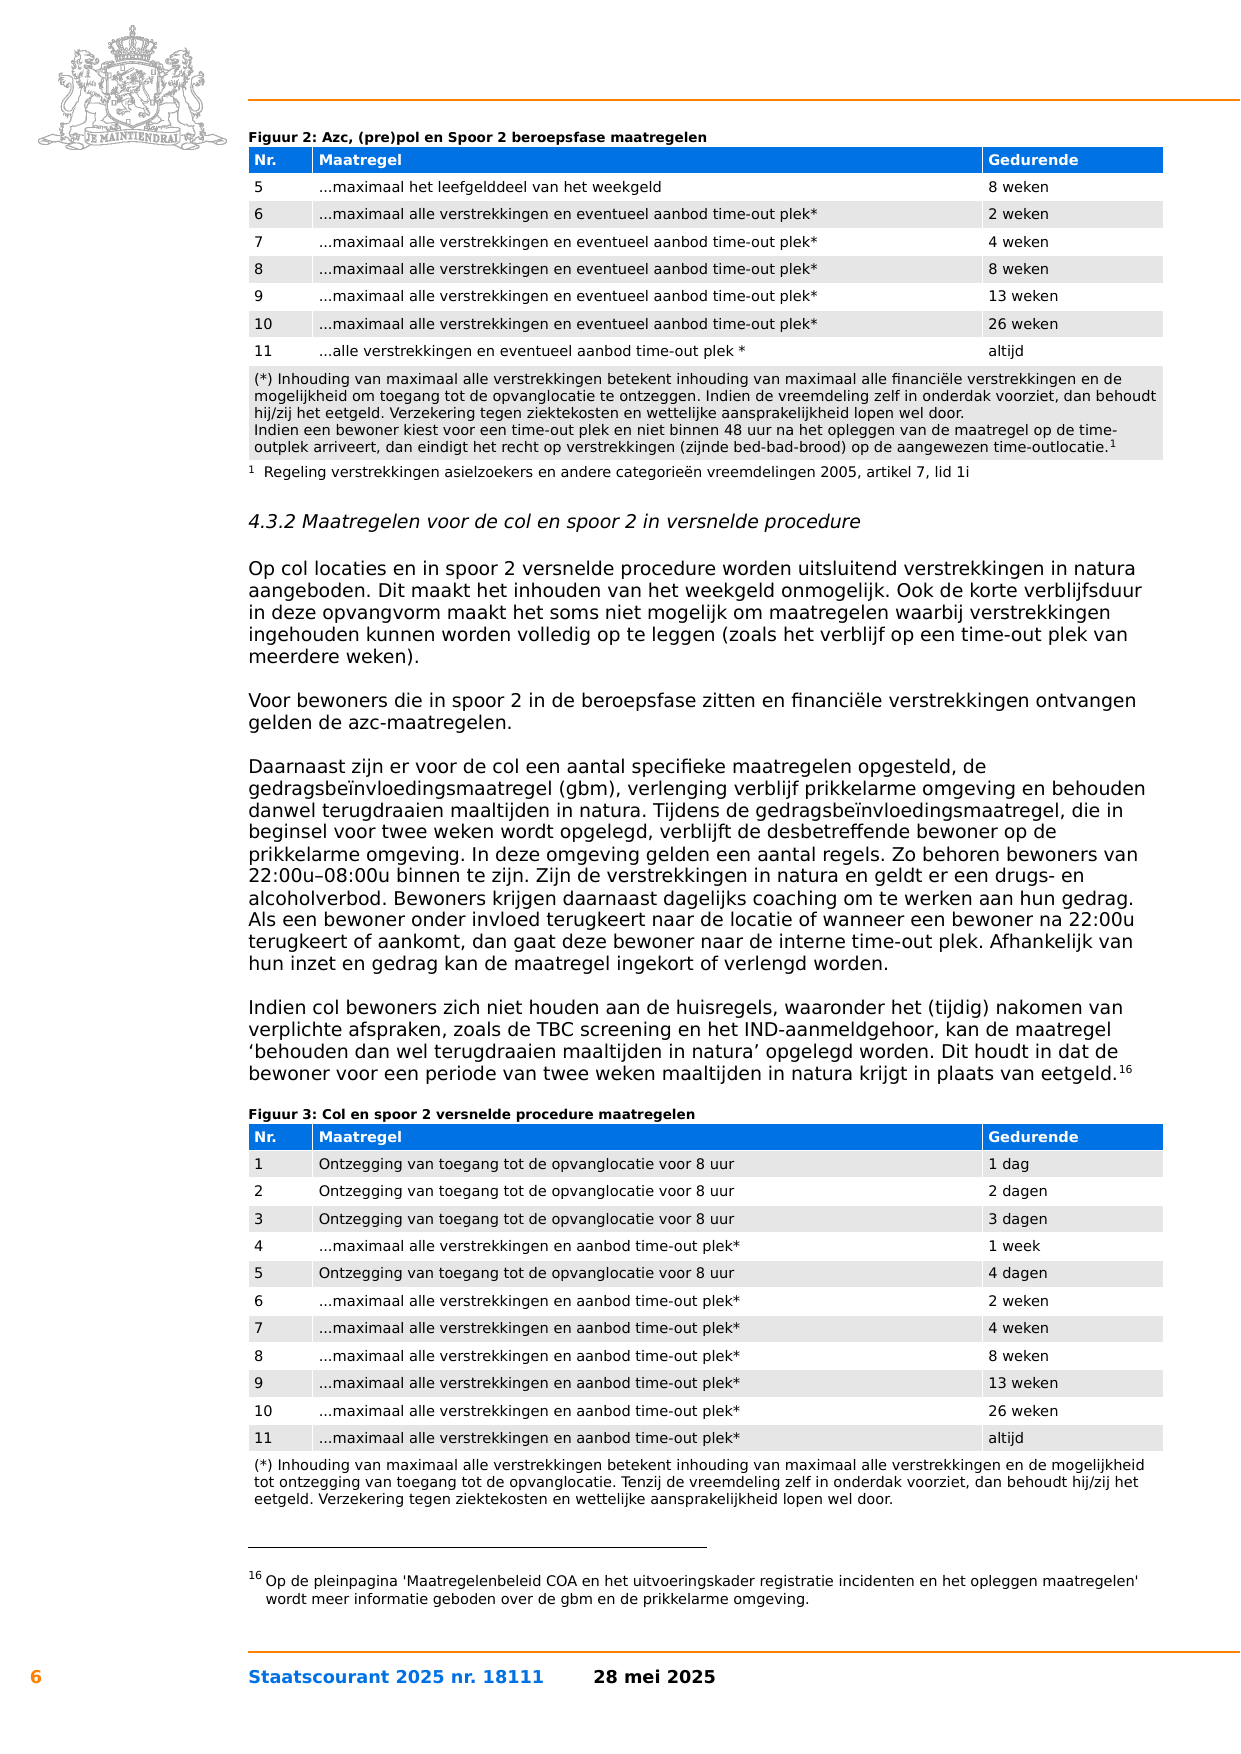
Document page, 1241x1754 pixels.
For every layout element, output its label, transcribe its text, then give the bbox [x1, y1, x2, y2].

table_cell 6 [249, 201, 312, 228]
table_cell 4 weken [983, 229, 1163, 255]
table_cell ...maximaal alle verstrekkingen en aanbod time-out plek* [313, 1316, 982, 1342]
text Als een bewoner onder invloed terugkeert naar de locatie of wanneer een bewoner na 22:00u terugkeert of aankomt, dan gaat deze bewoner naar de interne time-out plek. Afhankelijk van hun inzet en gedrag kan de maatregel ingekort of verlengd worden. [248, 909, 1163, 975]
table_cell Gedurende [983, 147, 1163, 173]
table_cell 3 [249, 1206, 312, 1232]
table_cell 2 [249, 1179, 312, 1205]
table_cell ...maximaal alle verstrekkingen en eventueel aanbod time-out plek* [313, 201, 982, 228]
text Daarnaast zijn er voor de col een aantal specifieke maatregelen opgesteld, de gedragsbeïnvloedingsmaatregel (gbm), verlenging verblijf prikkelarme omgeving en behouden danwel terugdraaien maaltijden in natura. Tijdens de gedragsbeïnvloedingsmaatregel, die in beginsel voor twee weken wordt opgelegd, verblijft de desbetreffende bewoner op de prikkelarme omgeving. In deze omgeving gelden een aantal regels. Zo behoren bewoners van 22:00u–08:00u binnen te zijn. Zijn de verstrekkingen in natura en geldt er een drugs- en alcoholverbod. Bewoners krijgen daarnaast dagelijks coaching om te werken aan hun gedrag. [248, 756, 1163, 909]
table_cell 10 [249, 1398, 312, 1424]
table_cell Ontzegging van toegang tot de opvanglocatie voor 8 uur [313, 1261, 982, 1287]
table_cell 11 [249, 1425, 312, 1451]
text Op col locaties en in spoor 2 versnelde procedure worden uitsluitend verstrekkingen in natura aangeboden. Dit maakt het inhouden van het weekgeld onmogelijk. Ook de korte verblijfsduur in deze opvangvorm maakt het soms niet mogelijk om maatregelen waarbij verstrekkingen ingehouden kunnen worden volledig op te leggen (zoals het verblijf op een time-out plek van meerdere weken). [248, 558, 1163, 668]
table_cell altijd [983, 1425, 1163, 1451]
table_cell 4 weken [983, 1316, 1163, 1342]
table_cell 8 [249, 256, 312, 283]
table_cell 10 [249, 311, 312, 337]
table_cell 5 [249, 174, 312, 200]
table_cell 2 weken [983, 1288, 1163, 1314]
table_cell ...maximaal alle verstrekkingen en eventueel aanbod time-out plek* [313, 229, 982, 255]
table_cell 9 [249, 284, 312, 310]
text Op de pleinpagina 'Maatregelenbeleid COA en het uitvoeringskader registratie incidenten en het opleggen maatregelen' wordt meer informatie geboden over de gbm en de prikkelarme omgeving. [248, 1569, 1163, 1608]
picture [38, 25, 227, 150]
table_cell Maatregel [313, 1124, 982, 1150]
table_cell 4 dagen [983, 1261, 1163, 1287]
text Voor bewoners die in spoor 2 in de beroepsfase zitten en financiële verstrekkingen ontvangen gelden de azc-maatregelen. [248, 690, 1163, 734]
table_cell Ontzegging van toegang tot de opvanglocatie voor 8 uur [313, 1206, 982, 1232]
table_cell 8 weken [983, 256, 1163, 283]
table_cell 6 [249, 1288, 312, 1314]
table_cell 1 week [983, 1233, 1163, 1260]
subtitle 4.3.2 Maatregelen voor de col en spoor 2 in versnelde procedure [248, 511, 1163, 533]
table_cell ...maximaal het leefgelddeel van het weekgeld [313, 174, 982, 200]
table_cell 8 weken [983, 1343, 1163, 1369]
table_header Figuur 3: Col en spoor 2 versnelde procedure maatregelen [248, 1107, 1163, 1123]
table_cell (*) Inhouding van maximaal alle verstrekkingen betekent inhouding van maximaal alle verstrekkingen en de mogelijkheid tot ontzegging van toegang tot de opvanglocatie. Tenzij de vreemdeling zelf in onderdak voorziet, dan behoudt hij/zij het eetgeld. Verzekering tegen ziektekosten en wettelijke aansprakelijkheid lopen wel door. [249, 1453, 1163, 1513]
table_cell ...maximaal alle verstrekkingen en aanbod time-out plek* [313, 1425, 982, 1451]
table_cell Nr. [249, 1124, 312, 1150]
table_cell 26 weken [983, 311, 1163, 337]
table_cell ...alle verstrekkingen en eventueel aanbod time-out plek * [313, 339, 982, 365]
table_cell Nr. [249, 147, 312, 173]
table_cell 3 dagen [983, 1206, 1163, 1232]
table_cell 9 [249, 1370, 312, 1397]
table_cell ...maximaal alle verstrekkingen en aanbod time-out plek* [313, 1343, 982, 1369]
table_cell 13 weken [983, 1370, 1163, 1397]
table_cell 5 [249, 1261, 312, 1287]
table_cell 11 [249, 339, 312, 365]
table_cell ...maximaal alle verstrekkingen en aanbod time-out plek* [313, 1233, 982, 1260]
table_cell ...maximaal alle verstrekkingen en eventueel aanbod time-out plek* [313, 284, 982, 310]
table_cell 4 [249, 1233, 312, 1260]
table_cell 1 dag [983, 1151, 1163, 1177]
text Indien col bewoners zich niet houden aan de huisregels, waaronder het (tijdig) nakomen van verplichte afspraken, zoals de TBC screening en het IND-aanmeldgehoor, kan de maatregel ‘behouden dan wel terugdraaien maaltijden in natura’ opgelegd worden. Dit houdt in dat de bewoner voor een periode van twee weken maaltijden in natura krijgt in plaats van eetgeld. [248, 997, 1163, 1085]
table_cell 2 dagen [983, 1179, 1163, 1205]
table_cell Ontzegging van toegang tot de opvanglocatie voor 8 uur [313, 1179, 982, 1205]
table_cell 7 [249, 1316, 312, 1342]
table_cell ...maximaal alle verstrekkingen en aanbod time-out plek* [313, 1370, 982, 1397]
table_cell ...maximaal alle verstrekkingen en eventueel aanbod time-out plek* [313, 311, 982, 337]
table_cell 2 weken [983, 201, 1163, 228]
table_cell 1 [249, 1151, 312, 1177]
table_cell Ontzegging van toegang tot de opvanglocatie voor 8 uur [313, 1151, 982, 1177]
table_cell ...maximaal alle verstrekkingen en eventueel aanbod time-out plek* [313, 256, 982, 283]
table_cell (*) Inhouding van maximaal alle verstrekkingen betekent inhouding van maximaal alle financiële verstrekkingen en de mogelijkheid om toegang tot de opvanglocatie te ontzeggen. Indien de vreemdeling zelf in onderdak voorziet, dan behoudt hij/zij het eetgeld. Verzekering tegen ziektekosten en wettelijke aansprakelijkheid lopen wel door. Indien een bewoner kiest voor een time-out plek en niet binnen 48 uur na het opleggen van de maatregel op de time-outplek arriveert, dan eindigt het recht op verstrekkingen (zijnde bed-bad-brood) op de aangewezen time-outlocatie.1 [249, 366, 1163, 460]
table_cell ...maximaal alle verstrekkingen en aanbod time-out plek* [313, 1398, 982, 1424]
table_header Figuur 2: Azc, (pre)pol en Spoor 2 beroepsfase maatregelen [248, 130, 1163, 146]
table_cell 1 Regeling verstrekkingen asielzoekers en andere categorieën vreemdelingen 2005, artikel 7, lid 1i [248, 461, 1163, 481]
table_cell altijd [983, 339, 1163, 365]
table_cell 8 weken [983, 174, 1163, 200]
table_cell Maatregel [313, 147, 982, 173]
table_cell 13 weken [983, 284, 1163, 310]
table_cell Gedurende [983, 1124, 1163, 1150]
table_cell ...maximaal alle verstrekkingen en aanbod time-out plek* [313, 1288, 982, 1314]
table_cell 8 [249, 1343, 312, 1369]
table_cell 7 [249, 229, 312, 255]
table_cell 26 weken [983, 1398, 1163, 1424]
